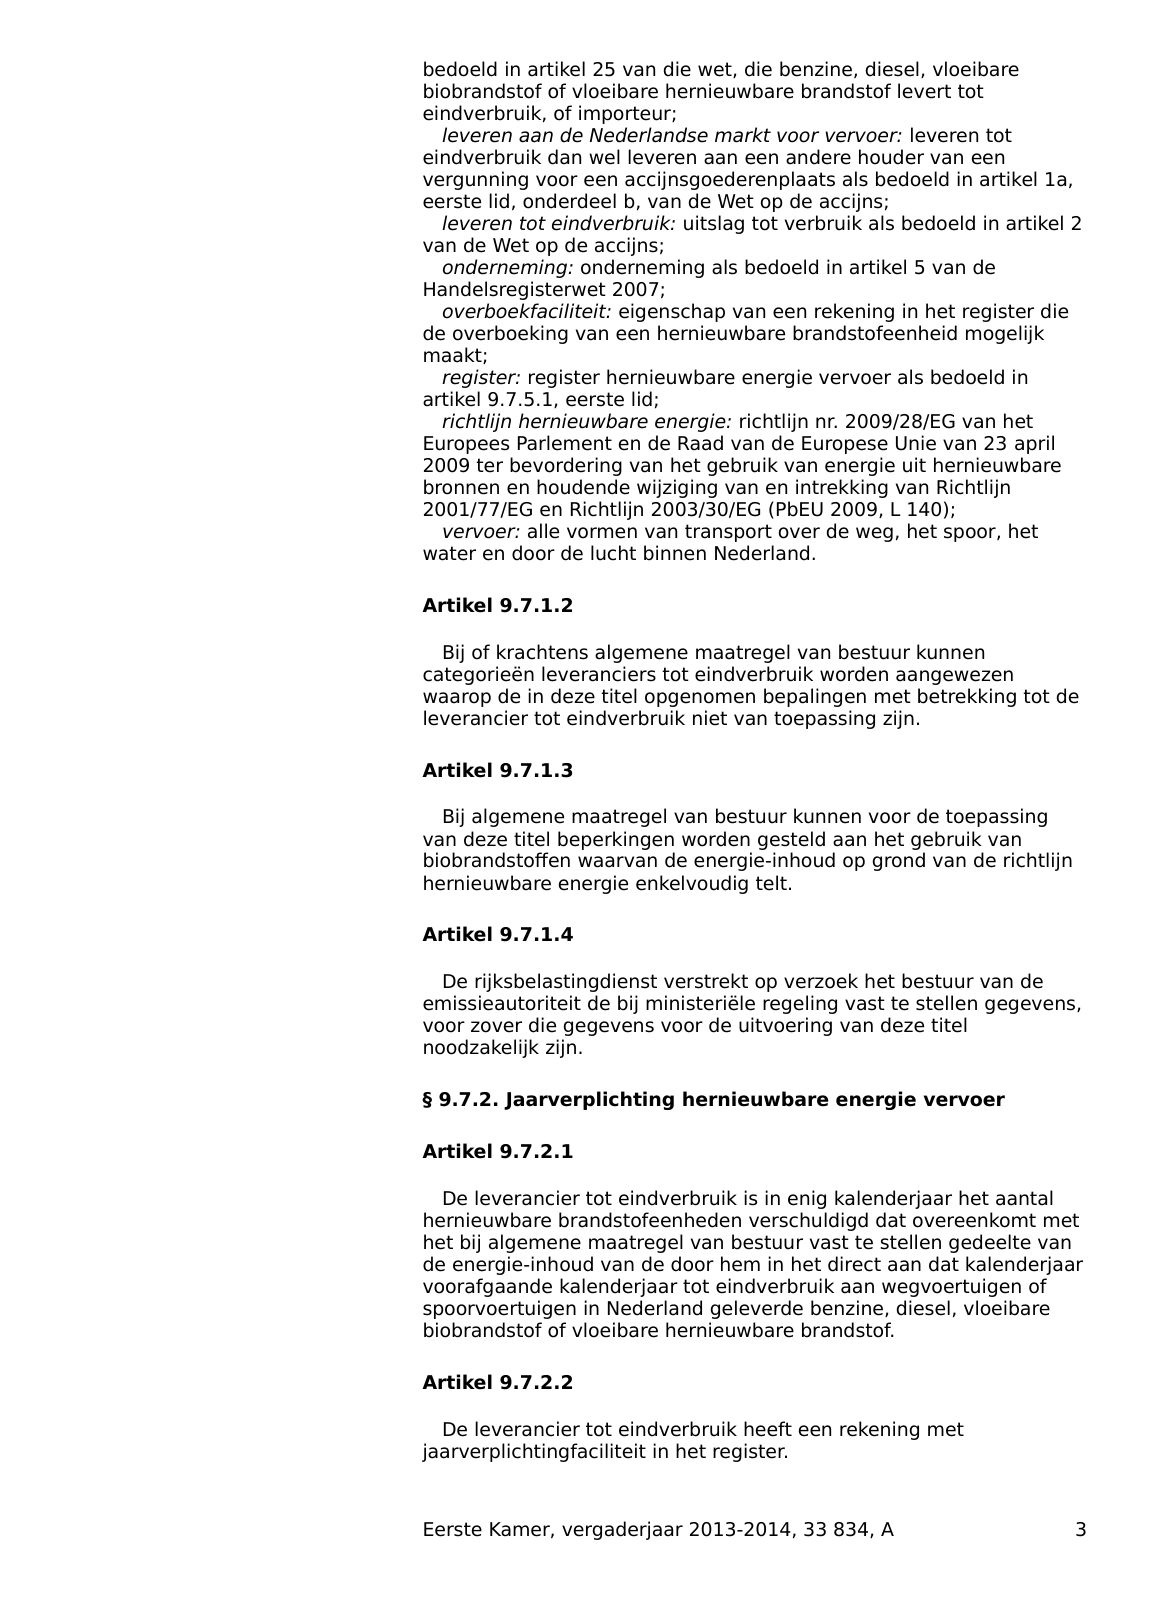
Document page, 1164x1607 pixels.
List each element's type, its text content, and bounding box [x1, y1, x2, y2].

text bedoeld in artikel 25 van die wet, die benzine, diesel, vloeibare biobrandstof of vloeibare hernieuwbare brandstof levert tot eindverbruik, of importeur; [422, 59, 1087, 125]
subtitle Artikel 9.7.2.1 [422, 1141, 1087, 1163]
text richtlijn hernieuwbare energie: richtlijn nr. 2009/28/EG van het Europees Parlement en de Raad van de Europese Unie van 23 april 2009 ter bevordering van het gebruik van energie uit hernieuwbare bronnen en houdende wijziging van en intrekking van Richtlijn 2001/77/EG en Richtlijn 2003/30/EG (PbEU 2009, L 140); [422, 411, 1087, 521]
subtitle Artikel 9.7.1.3 [422, 759, 1087, 781]
text leveren aan de Nederlandse markt voor vervoer: leveren tot eindverbruik dan wel leveren aan een andere houder van een vergunning voor een accijnsgoederenplaats als bedoeld in artikel 1a, eerste lid, onderdeel b, van de Wet op de accijns; [422, 125, 1087, 213]
text leveren tot eindverbruik: uitslag tot verbruik als bedoeld in artikel 2 van de Wet op de accijns; [422, 213, 1087, 257]
text Bij of krachtens algemene maatregel van bestuur kunnen categorieën leveranciers tot eindverbruik worden aangewezen waarop de in deze titel opgenomen bepalingen met betrekking tot de leverancier tot eindverbruik niet van toepassing zijn. [422, 642, 1087, 729]
text Bij algemene maatregel van bestuur kunnen voor de toepassing van deze titel beperkingen worden gesteld aan het gebruik van biobrandstoffen waarvan de energie-inhoud op grond van de richtlijn hernieuwbare energie enkelvoudig telt. [422, 806, 1087, 894]
text De leverancier tot eindverbruik heeft een rekening met jaarverplichtingfaciliteit in het register. [422, 1419, 1087, 1463]
text De rijksbelastingdienst verstrekt op verzoek het bestuur van de emissieautoriteit de bij ministeriële regeling vast te stellen gegevens, voor zover die gegevens voor de uitvoering van deze titel noodzakelijk zijn. [422, 971, 1087, 1059]
subtitle Artikel 9.7.1.4 [422, 924, 1087, 946]
text overboekfaciliteit: eigenschap van een rekening in het register die de overboeking van een hernieuwbare brandstofeenheid mogelijk maakt; [422, 301, 1087, 367]
text vervoer: alle vormen van transport over de weg, het spoor, het water en door de lucht binnen Nederland. [422, 521, 1087, 564]
text register: register hernieuwbare energie vervoer als bedoeld in artikel 9.7.5.1, eerste lid; [422, 367, 1087, 411]
text onderneming: onderneming als bedoeld in artikel 5 van de Handelsregisterwet 2007; [422, 257, 1087, 301]
subtitle § 9.7.2. Jaarverplichting hernieuwbare energie vervoer [422, 1089, 1087, 1111]
subtitle Artikel 9.7.2.2 [422, 1372, 1087, 1394]
text De leverancier tot eindverbruik is in enig kalenderjaar het aantal hernieuwbare brandstofeenheden verschuldigd dat overeenkomt met het bij algemene maatregel van bestuur vast te stellen gedeelte van de energie-inhoud van de door hem in het direct aan dat kalenderjaar voorafgaande kalenderjaar tot eindverbruik aan wegvoertuigen of spoorvoertuigen in Nederland geleverde benzine, diesel, vloeibare biobrandstof of vloeibare hernieuwbare brandstof. [422, 1188, 1087, 1342]
subtitle Artikel 9.7.1.2 [422, 594, 1087, 617]
